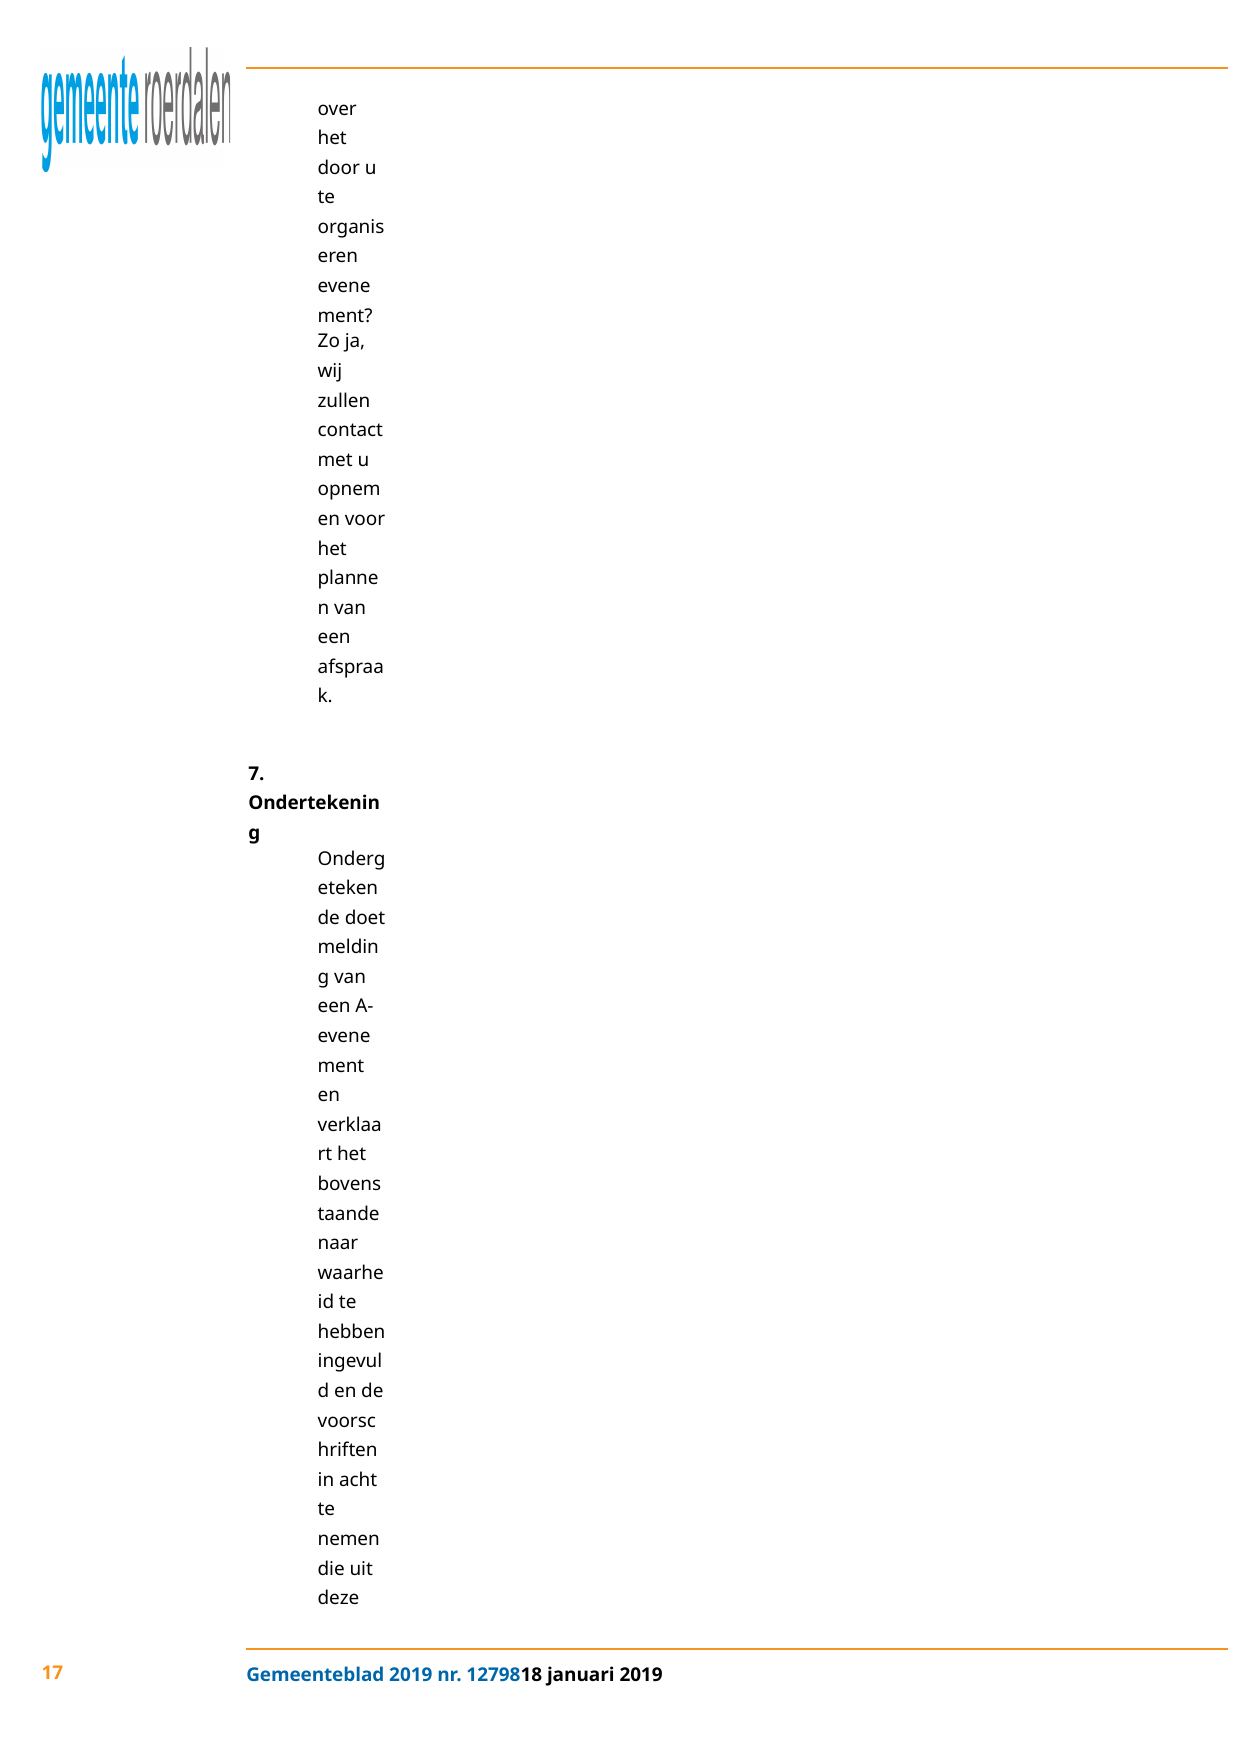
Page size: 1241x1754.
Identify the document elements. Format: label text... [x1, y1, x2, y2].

picture [41, 134, 48, 172]
table_cell [248, 95, 317, 328]
picture [41, 47, 231, 172]
table_cell [248, 328, 317, 708]
table_cell 7. Ondertekening [248, 760, 387, 845]
table_cell Ondergetekende doet melding van een A-evenement en verklaart het bovenstaande naar waarheid te hebben ingevuld en de voorschriften in acht te nemen die uit deze [318, 845, 387, 1610]
table_cell [318, 708, 387, 734]
table_cell Zo ja, wij zullen contact met u opnemen voor het plannen van een afspraak. [318, 328, 387, 708]
table_cell [248, 708, 317, 734]
table_cell [387, 708, 456, 734]
table_cell [387, 95, 456, 328]
table_cell [248, 845, 317, 1610]
table_cell over het door u te organiseren evenement? [318, 95, 387, 328]
table_cell [456, 95, 526, 328]
table_cell [248, 734, 317, 760]
